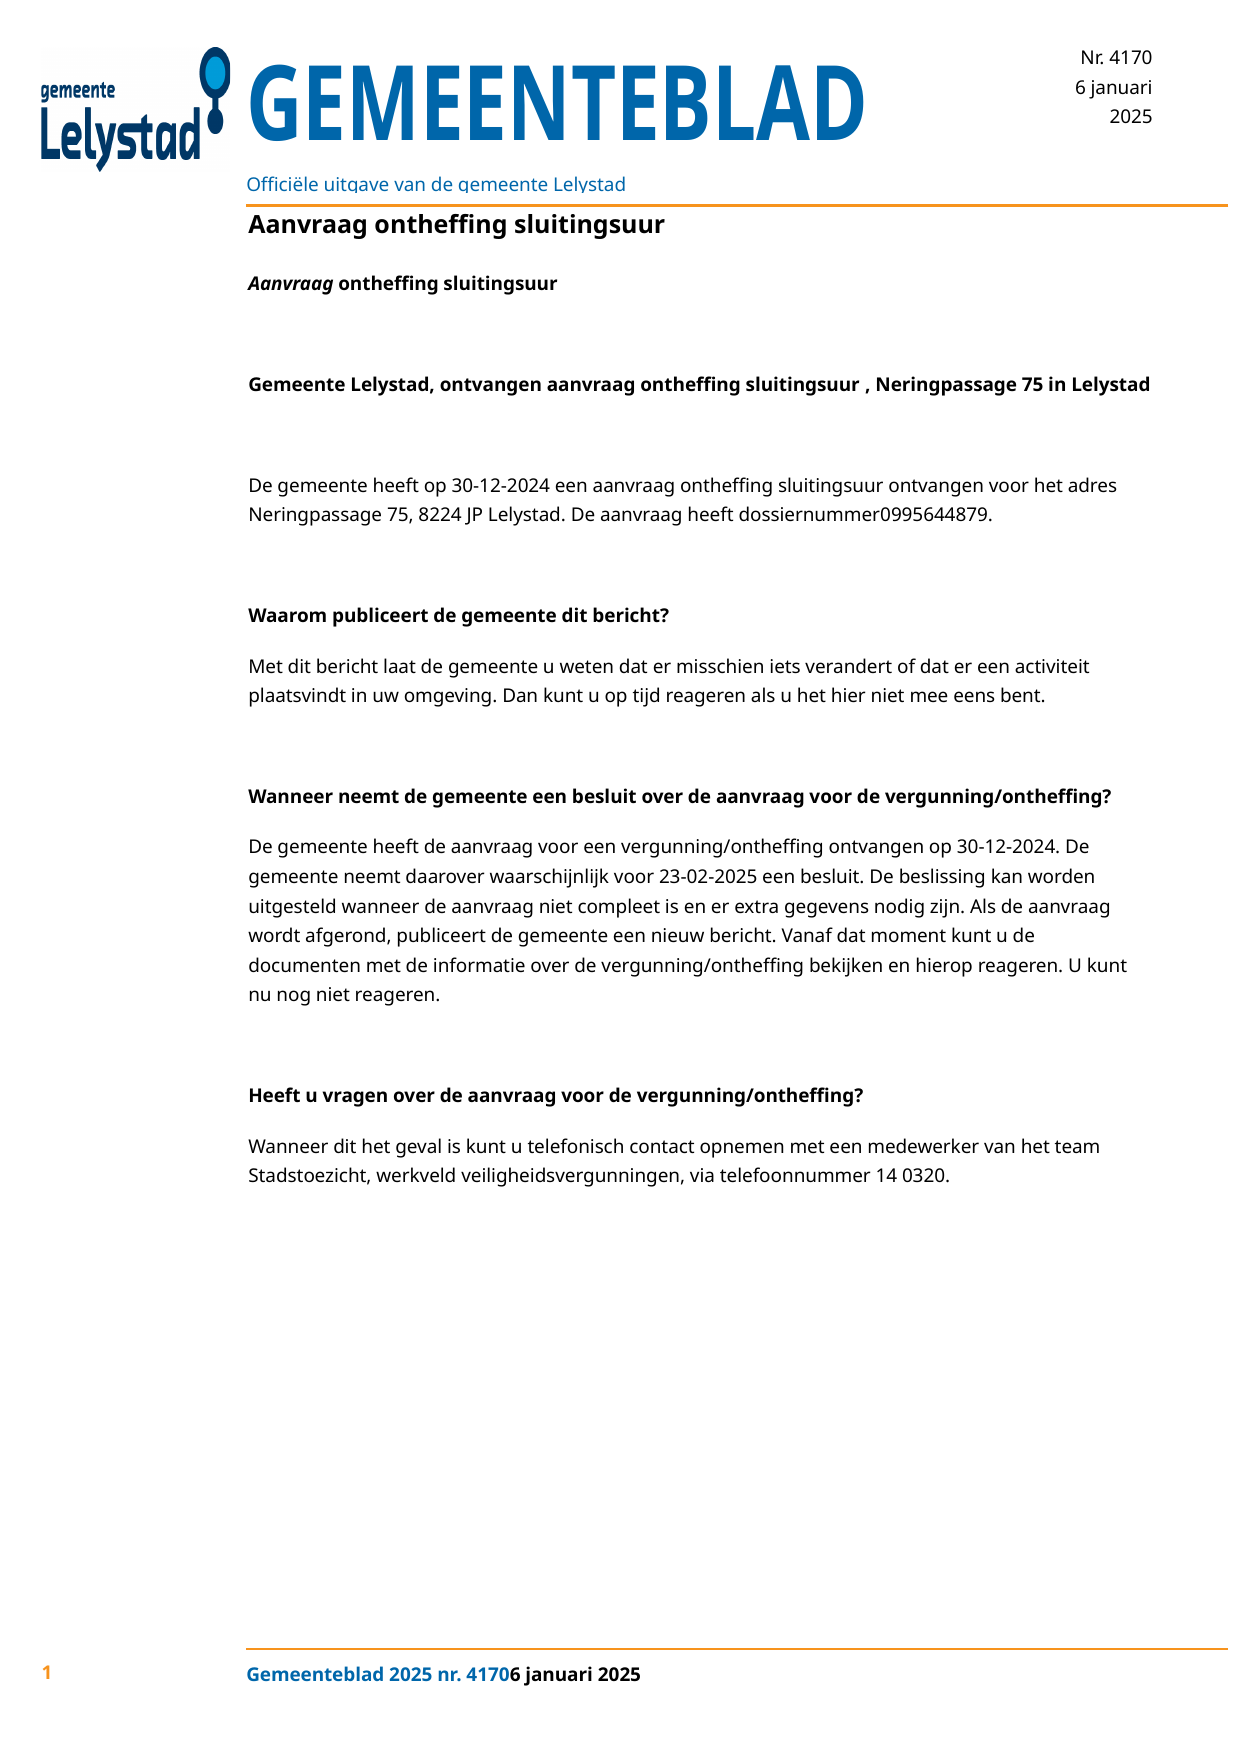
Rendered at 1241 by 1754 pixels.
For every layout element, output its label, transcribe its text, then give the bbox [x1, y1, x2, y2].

text Wanneer dit het geval is kunt u telefonisch contact opnemen met een medewerker van het team Stadstoezicht, werkveld veiligheidsvergunningen, via telefoonnummer 14 0320. [248, 1133, 1152, 1188]
text Wanneer neemt de gemeente een besluit over de aanvraag voor de vergunning/ontheffing? [248, 783, 1152, 809]
text Aanvraag ontheffing sluitingsuur [248, 207, 1152, 241]
picture [41, 47, 231, 172]
text Aanvraag ontheffing sluitingsuur [248, 270, 1152, 296]
text Waarom publiceert de gemeente dit bericht? [248, 602, 1152, 628]
text De gemeente heeft de aanvraag voor een vergunning/ontheffing ontvangen op 30-12-2024. De gemeente neemt daarover waarschijnlijk voor 23-02-2025 een besluit. De beslissing kan worden uitgesteld wanneer de aanvraag niet compleet is en er extra gegevens nodig zijn. Als de aanvraag wordt afgerond, publiceert de gemeente een nieuw bericht. Vanaf dat moment kunt u de documenten met de informatie over de vergunning/ontheffing bekijken en hierop reageren. U kunt nu nog niet reageren. [248, 834, 1152, 1007]
text Heeft u vragen over de aanvraag voor de vergunning/ontheffing? [248, 1082, 1152, 1108]
text Gemeente Lelystad, ontvangen aanvraag ontheffing sluitingsuur , Neringpassage 75 in Lelystad [248, 371, 1152, 397]
text Met dit bericht laat de gemeente u weten dat er misschien iets verandert of dat er een activiteit plaatsvindt in uw omgeving. Dan kunt u op tijd reageren als u het hier niet mee eens bent. [248, 653, 1152, 708]
text De gemeente heeft op 30-12-2024 een aanvraag ontheffing sluitingsuur ontvangen voor het adres Neringpassage 75, 8224 JP Lelystad. De aanvraag heeft dossiernummer0995644879. [248, 472, 1152, 527]
